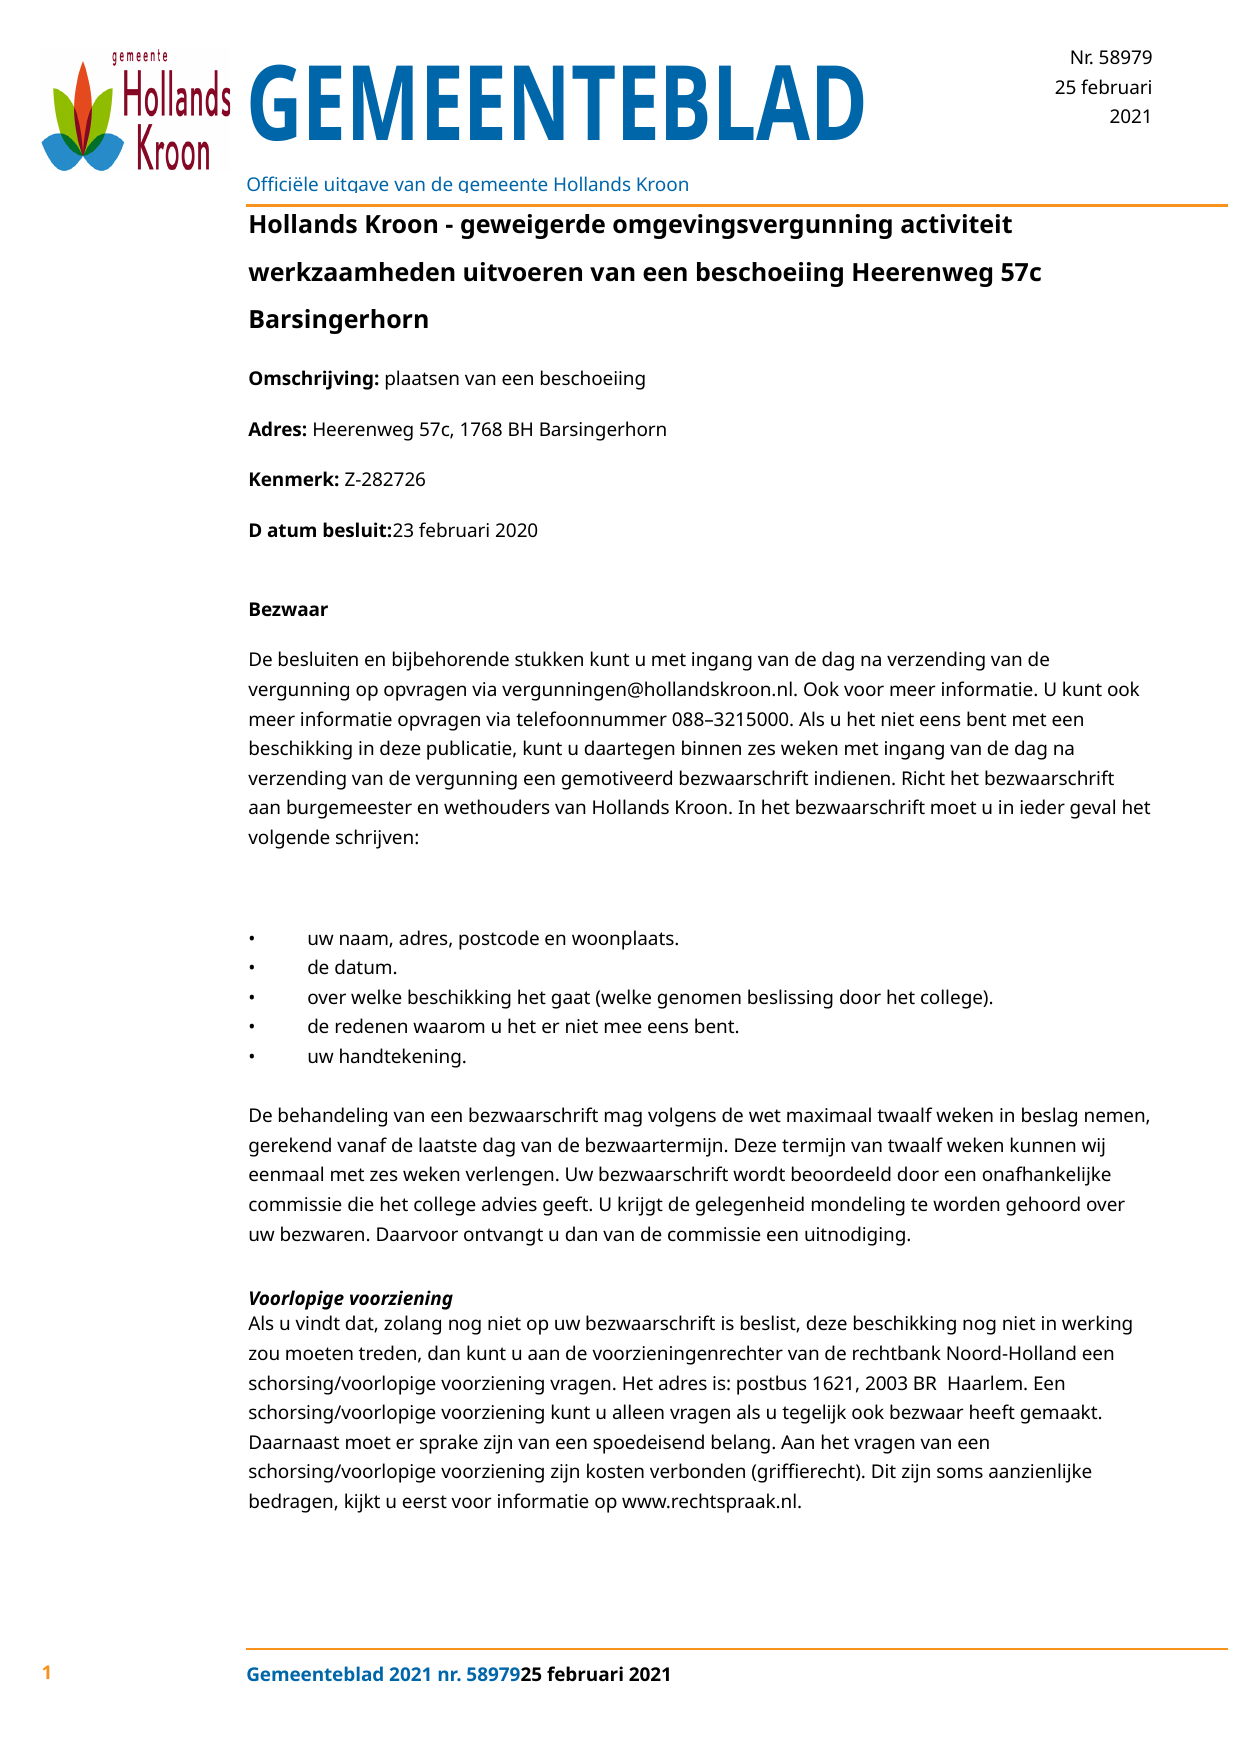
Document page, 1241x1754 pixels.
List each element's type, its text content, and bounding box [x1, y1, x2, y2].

text Kenmerk: Z-282726 [248, 466, 1152, 492]
text Voorlopige voorziening [248, 1285, 1152, 1311]
text Hollands Kroon - geweigerde omgevingsvergunning activiteit werkzaamheden uitvoeren van een beschoeiing Heerenweg 57c Barsingerhorn [248, 207, 1152, 336]
text Adres: Heerenweg 57c, 1768 BH Barsingerhorn [248, 416, 1152, 442]
table_header D atum besluit:23 februari 2020 [248, 517, 700, 543]
text De behandeling van een bezwaarschrift mag volgens de wet maximaal twaalf weken in beslag nemen, gerekend vanaf de laatste dag van de bezwaartermijn. Deze termijn van twaalf weken kunnen wij eenmaal met zes weken verlengen. Uw bezwaarschrift wordt beoordeeld door een onafhankelijke commissie die het college advies geeft. U krijgt de gelegenheid mondeling te worden gehoord over uw bezwaren. Daarvoor ontvangt u dan van de commissie een uitnodiging. [248, 1102, 1152, 1247]
text Omschrijving: plaatsen van een beschoeiing [248, 366, 1152, 391]
text Bezwaar [248, 596, 1152, 622]
list de datum. [248, 954, 1152, 980]
text Als u vindt dat, zolang nog niet op uw bezwaarschrift is beslist, deze beschikking nog niet in werking zou moeten treden, dan kunt u aan de voorzieningenrechter van de rechtbank Noord-Holland een schorsing/voorlopige voorziening vragen. Het adres is: postbus 1621, 2003 BR Haarlem. Een schorsing/voorlopige voorziening kunt u alleen vragen als u tegelijk ook bezwaar heeft gemaakt. Daarnaast moet er sprake zijn van een spoedeisend belang. Aan het vragen van een schorsing/voorlopige voorziening zijn kosten verbonden (griffierecht). Dit zijn soms aanzienlijke bedragen, kijkt u eerst voor informatie op www.rechtspraak.nl. [248, 1311, 1152, 1514]
list uw handtekening. [248, 1043, 1152, 1069]
picture [41, 47, 231, 172]
list uw naam, adres, postcode en woonplaats. [248, 925, 1152, 951]
list de redenen waarom u het er niet mee eens bent. [248, 1014, 1152, 1039]
list over welke beschikking het gaat (welke genomen beslissing door het college). [248, 984, 1152, 1010]
text De besluiten en bijbehorende stukken kunt u met ingang van de dag na verzending van de vergunning op opvragen via vergunningen@hollandskroon.nl. Ook voor meer informatie. U kunt ook meer informatie opvragen via telefoonnummer 088–3215000. Als u het niet eens bent met een beschikking in deze publicatie, kunt u daartegen binnen zes weken met ingang van de dag na verzending van de vergunning een gemotiveerd bezwaarschrift indienen. Richt het bezwaarschrift aan burgemeester en wethouders van Hollands Kroon. In het bezwaarschrift moet u in ieder geval het volgende schrijven: [248, 647, 1152, 850]
table_header [700, 517, 1152, 543]
